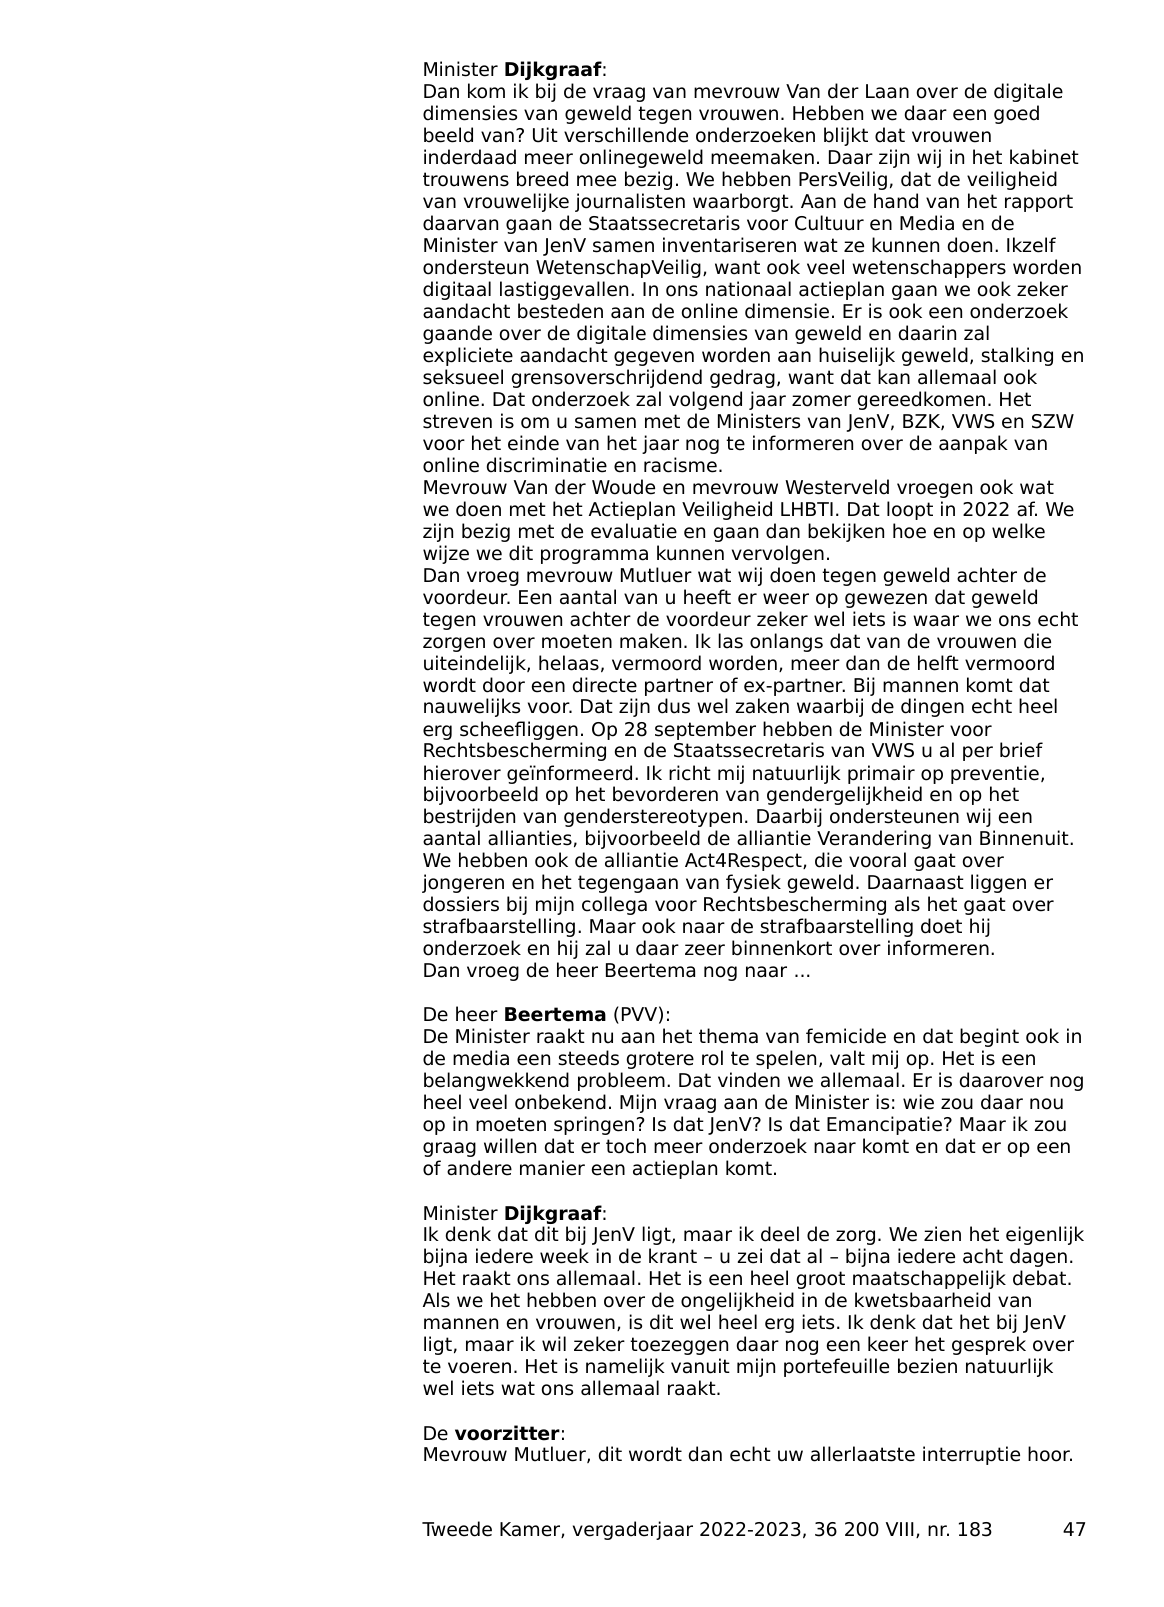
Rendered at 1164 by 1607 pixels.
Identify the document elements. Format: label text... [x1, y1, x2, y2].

text De voorzitter: [422, 1422, 1087, 1444]
text Mevrouw Mutluer, dit wordt dan echt uw allerlaatste interruptie hoor. [422, 1444, 1087, 1466]
text Mevrouw Van der Woude en mevrouw Westerveld vroegen ook wat we doen met het Actieplan Veiligheid LHBTI. Dat loopt in 2022 af. We zijn bezig met de evaluatie en gaan dan bekijken hoe en op welke wijze we dit programma kunnen vervolgen. [422, 477, 1087, 564]
text Ik denk dat dit bij JenV ligt, maar ik deel de zorg. We zien het eigenlijk bijna iedere week in de krant – u zei dat al – bijna iedere acht dagen. Het raakt ons allemaal. Het is een heel groot maatschappelijk debat. Als we het hebben over de ongelijkheid in de kwetsbaarheid van mannen en vrouwen, is dit wel heel erg iets. Ik denk dat het bij JenV ligt, maar ik wil zeker toezeggen daar nog een keer het gesprek over te voeren. Het is namelijk vanuit mijn portefeuille bezien natuurlijk wel iets wat ons allemaal raakt. [422, 1224, 1087, 1400]
text Dan kom ik bij de vraag van mevrouw Van der Laan over de digitale dimensies van geweld tegen vrouwen. Hebben we daar een goed beeld van? Uit verschillende onderzoeken blijkt dat vrouwen inderdaad meer onlinegeweld meemaken. Daar zijn wij in het kabinet trouwens breed mee bezig. We hebben PersVeilig, dat de veiligheid van vrouwelijke journalisten waarborgt. Aan de hand van het rapport daarvan gaan de Staatssecretaris voor Cultuur en Media en de Minister van JenV samen inventariseren wat ze kunnen doen. Ikzelf ondersteun WetenschapVeilig, want ook veel wetenschappers worden digitaal lastiggevallen. In ons nationaal actieplan gaan we ook zeker aandacht besteden aan de online dimensie. Er is ook een onderzoek gaande over de digitale dimensies van geweld en daarin zal expliciete aandacht gegeven worden aan huiselijk geweld, stalking en seksueel grensoverschrijdend gedrag, want dat kan allemaal ook online. Dat onderzoek zal volgend jaar zomer gereedkomen. Het streven is om u samen met de Ministers van JenV, BZK, VWS en SZW voor het einde van het jaar nog te informeren over de aanpak van online discriminatie en racisme. [422, 81, 1087, 477]
text Minister Dijkgraaf: [422, 59, 1087, 81]
text Minister Dijkgraaf: [422, 1202, 1087, 1224]
text De Minister raakt nu aan het thema van femicide en dat begint ook in de media een steeds grotere rol te spelen, valt mij op. Het is een belangwekkend probleem. Dat vinden we allemaal. Er is daarover nog heel veel onbekend. Mijn vraag aan de Minister is: wie zou daar nou op in moeten springen? Is dat JenV? Is dat Emancipatie? Maar ik zou graag willen dat er toch meer onderzoek naar komt en dat er op een of andere manier een actieplan komt. [422, 1026, 1087, 1180]
text De heer Beertema (PVV): [422, 1004, 1087, 1026]
text Dan vroeg mevrouw Mutluer wat wij doen tegen geweld achter de voordeur. Een aantal van u heeft er weer op gewezen dat geweld tegen vrouwen achter de voordeur zeker wel iets is waar we ons echt zorgen over moeten maken. Ik las onlangs dat van de vrouwen die uiteindelijk, helaas, vermoord worden, meer dan de helft vermoord wordt door een directe partner of ex-partner. Bij mannen komt dat nauwelijks voor. Dat zijn dus wel zaken waarbij de dingen echt heel erg scheefliggen. Op 28 september hebben de Minister voor Rechtsbescherming en de Staatssecretaris van VWS u al per brief hierover geïnformeerd. Ik richt mij natuurlijk primair op preventie, bijvoorbeeld op het bevorderen van gendergelijkheid en op het bestrijden van genderstereotypen. Daarbij ondersteunen wij een aantal allianties, bijvoorbeeld de alliantie Verandering van Binnenuit. We hebben ook de alliantie Act4Respect, die vooral gaat over jongeren en het tegengaan van fysiek geweld. Daarnaast liggen er dossiers bij mijn collega voor Rechtsbescherming als het gaat over strafbaarstelling. Maar ook naar de strafbaarstelling doet hij onderzoek en hij zal u daar zeer binnenkort over informeren. [422, 564, 1087, 960]
text Dan vroeg de heer Beertema nog naar ... [422, 960, 1087, 982]
